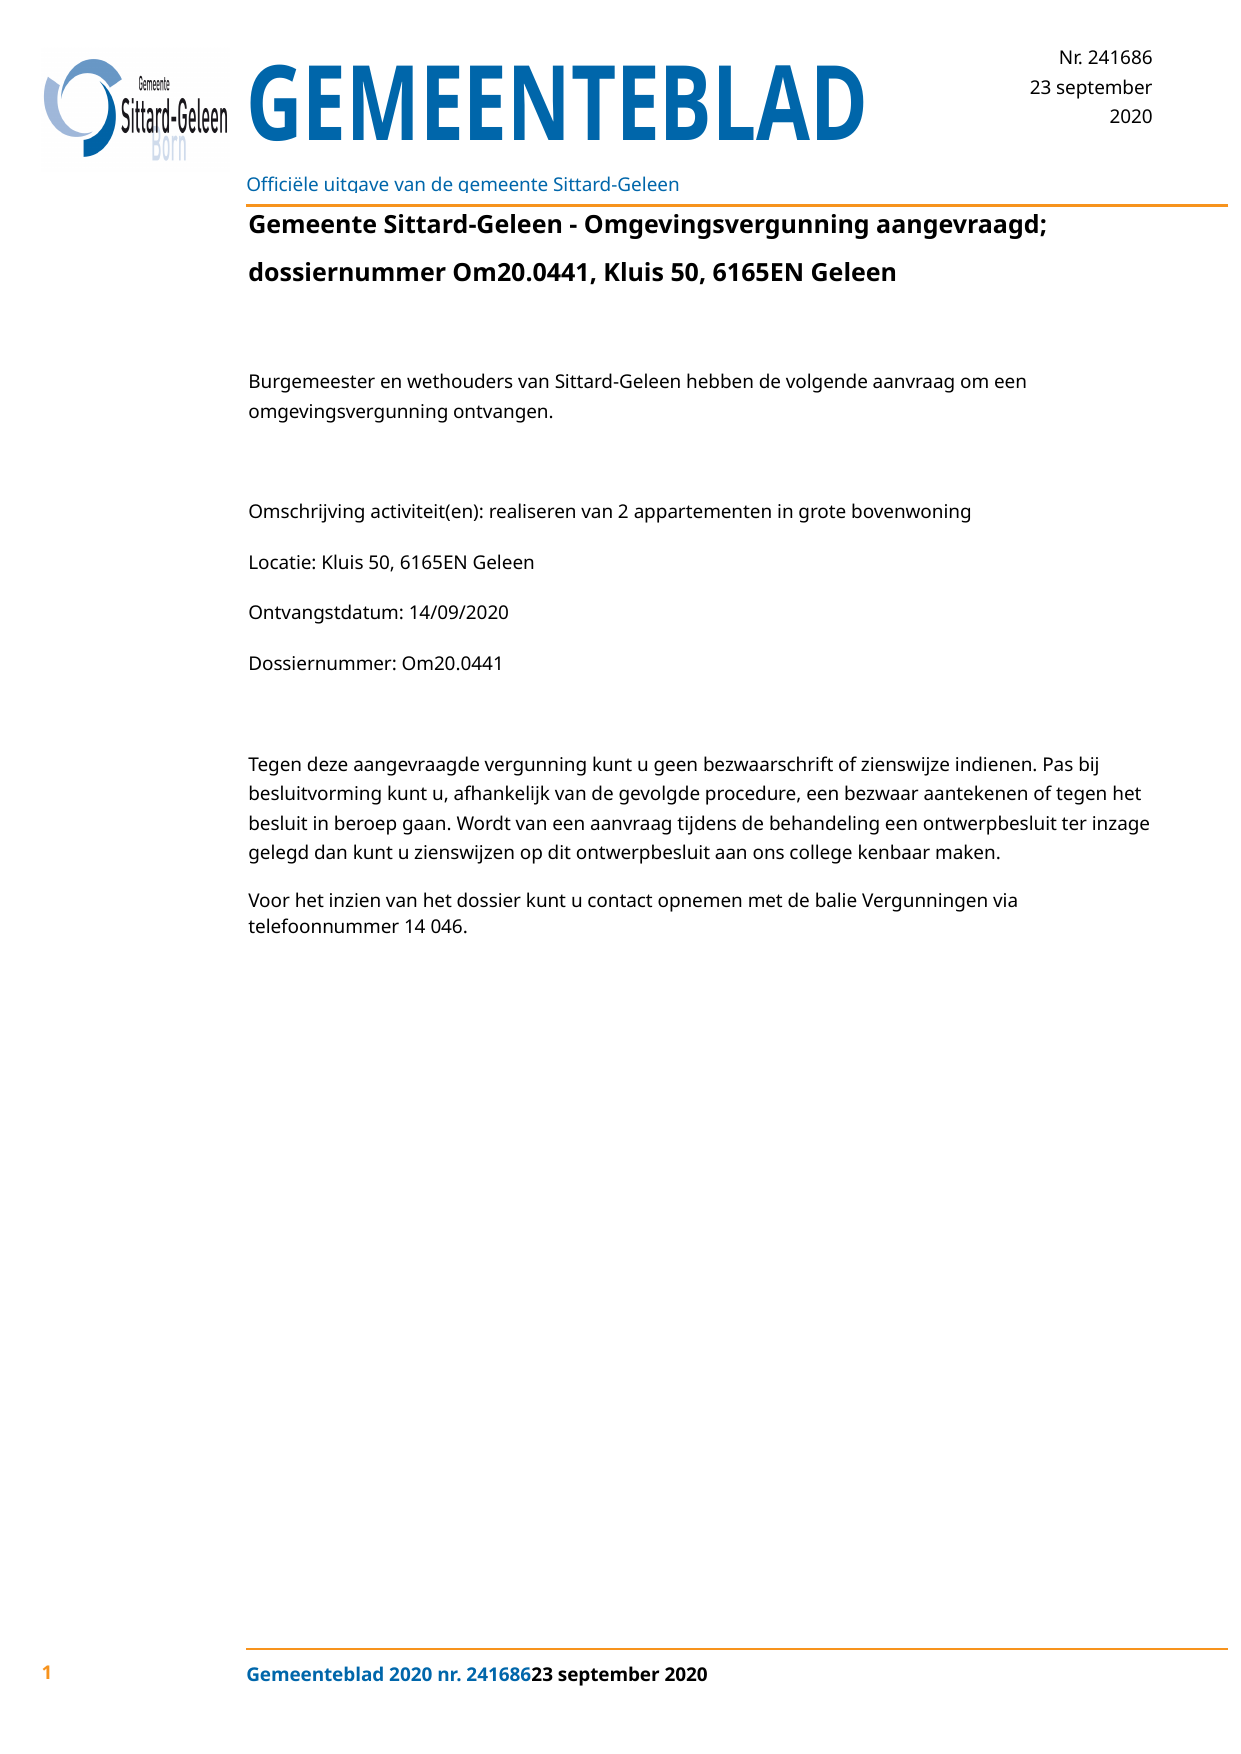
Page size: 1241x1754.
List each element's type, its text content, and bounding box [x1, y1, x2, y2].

text Burgemeester en wethouders van Sittard-Geleen hebben de volgende aanvraag om een omgevingsvergunning ontvangen. [248, 368, 1152, 424]
text Tegen deze aangevraagde vergunning kunt u geen bezwaarschrift of zienswijze indienen. Pas bij besluitvorming kunt u, afhankelijk van de gevolgde procedure, een bezwaar aantekenen of tegen het besluit in beroep gaan. Wordt van een aanvraag tijdens de behandeling een ontwerpbesluit ter inzage gelegd dan kunt u zienswijzen op dit ontwerpbesluit aan ons college kenbaar maken. [248, 751, 1152, 865]
text Locatie: Kluis 50, 6165EN Geleen [248, 549, 1152, 575]
text Ontvangstdatum: 14/09/2020 [248, 599, 1152, 625]
text Dossiernummer: Om20.0441 [248, 650, 1152, 676]
text Gemeente Sittard-Geleen - Omgevingsvergunning aangevraagd; dossiernummer Om20.0441, Kluis 50, 6165EN Geleen [248, 207, 1152, 288]
text Omschrijving activiteit(en): realiseren van 2 appartementen in grote bovenwoning [248, 499, 1152, 524]
picture [41, 47, 231, 172]
text Voor het inzien van het dossier kunt u contact opnemen met de balie Vergunningen via telefoonnummer 14 046. [248, 887, 1152, 939]
